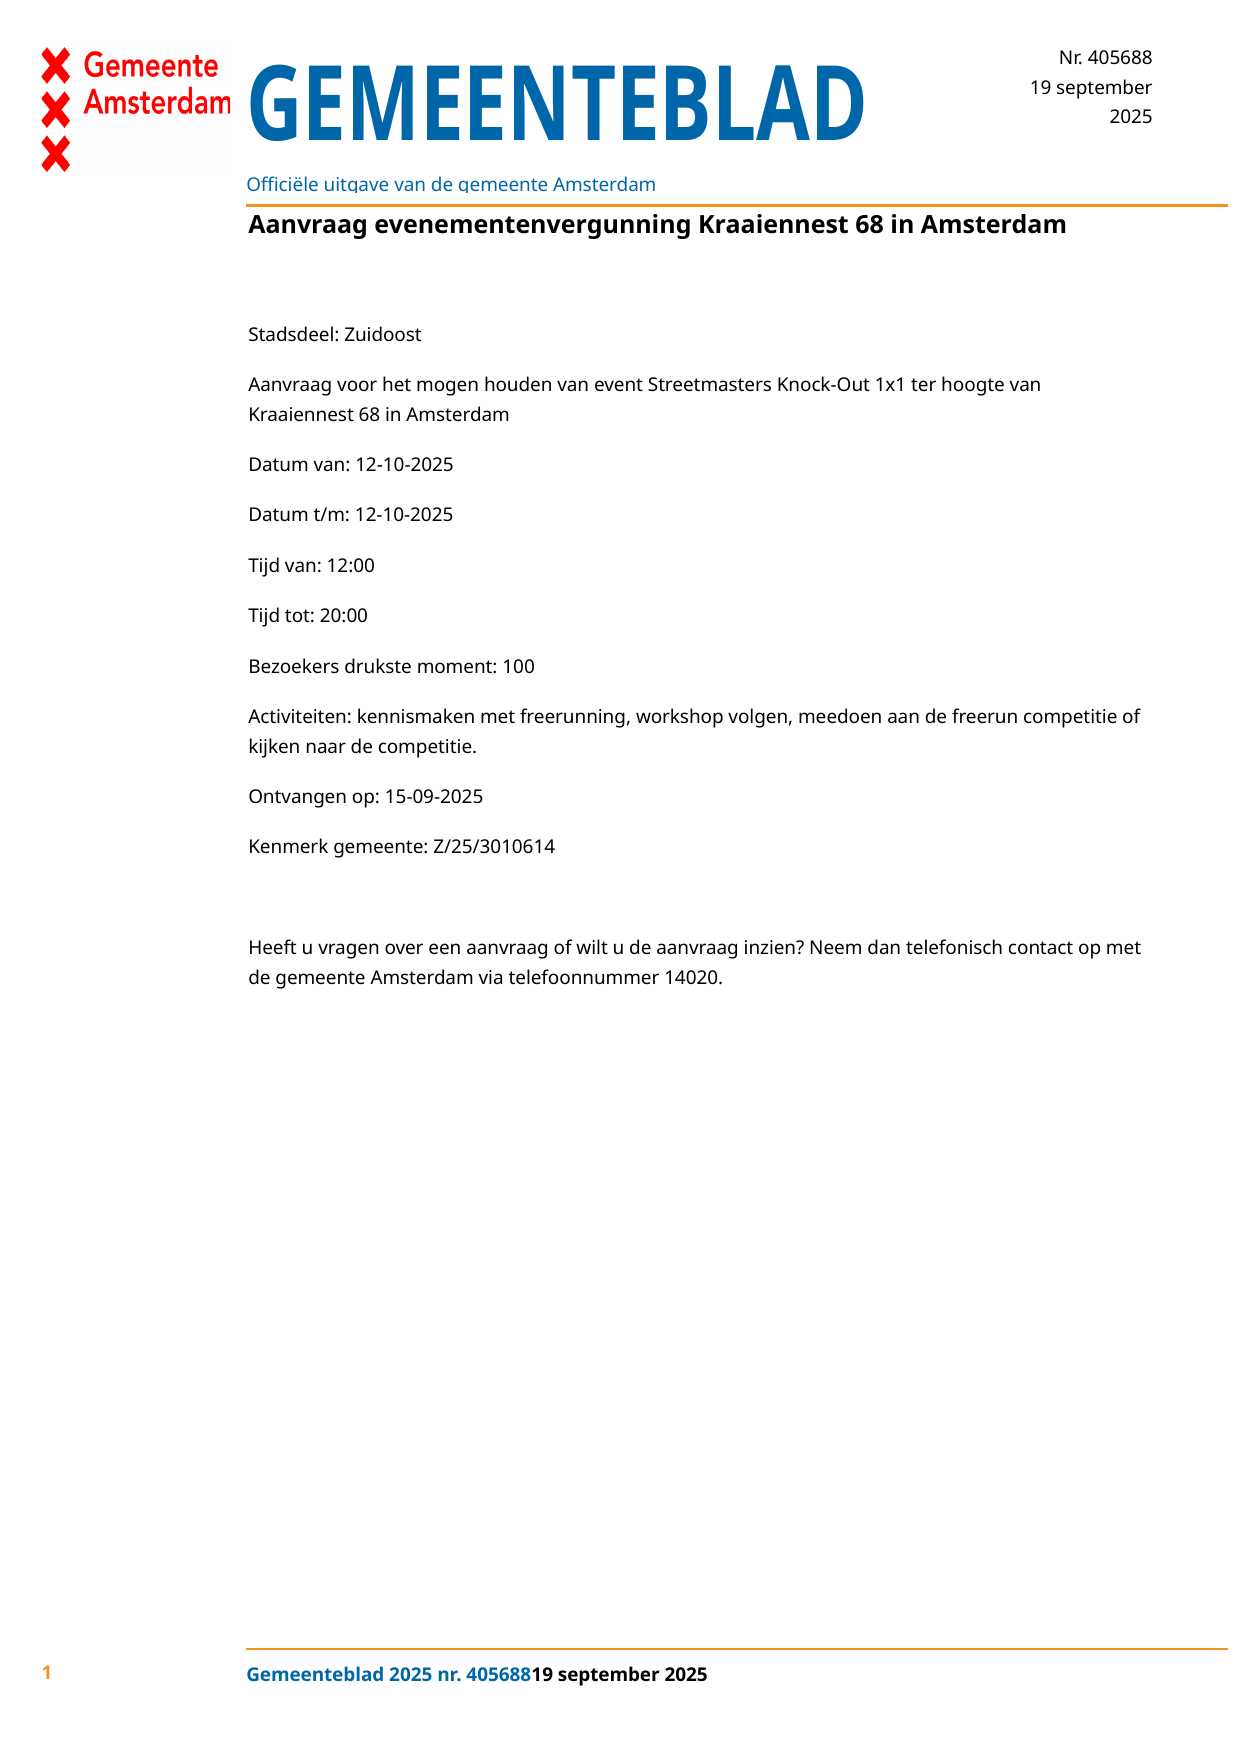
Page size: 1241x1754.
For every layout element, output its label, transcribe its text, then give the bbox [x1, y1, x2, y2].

text Activiteiten: kennismaken met freerunning, workshop volgen, meedoen aan de freerun competitie of kijken naar de competitie. [248, 703, 1152, 758]
text Tijd tot: 20:00 [248, 602, 1152, 628]
text Aanvraag evenementenvergunning Kraaiennest 68 in Amsterdam [248, 207, 1152, 241]
text Tijd van: 12:00 [248, 552, 1152, 578]
text Aanvraag voor het mogen houden van event Streetmasters Knock-Out 1x1 ter hoogte van Kraaiennest 68 in Amsterdam [248, 371, 1152, 426]
text Kenmerk gemeente: Z/25/3010614 [248, 834, 1152, 859]
text Datum t/m: 12-10-2025 [248, 502, 1152, 527]
picture [41, 47, 231, 172]
text Datum van: 12-10-2025 [248, 451, 1152, 477]
text Bezoekers drukste moment: 100 [248, 653, 1152, 678]
text Stadsdeel: Zuidoost [248, 321, 1152, 346]
text Ontvangen op: 15-09-2025 [248, 783, 1152, 809]
text Heeft u vragen over een aanvraag of wilt u de aanvraag inzien? Neem dan telefonisch contact op met de gemeente Amsterdam via telefoonnummer 14020. [248, 934, 1152, 990]
